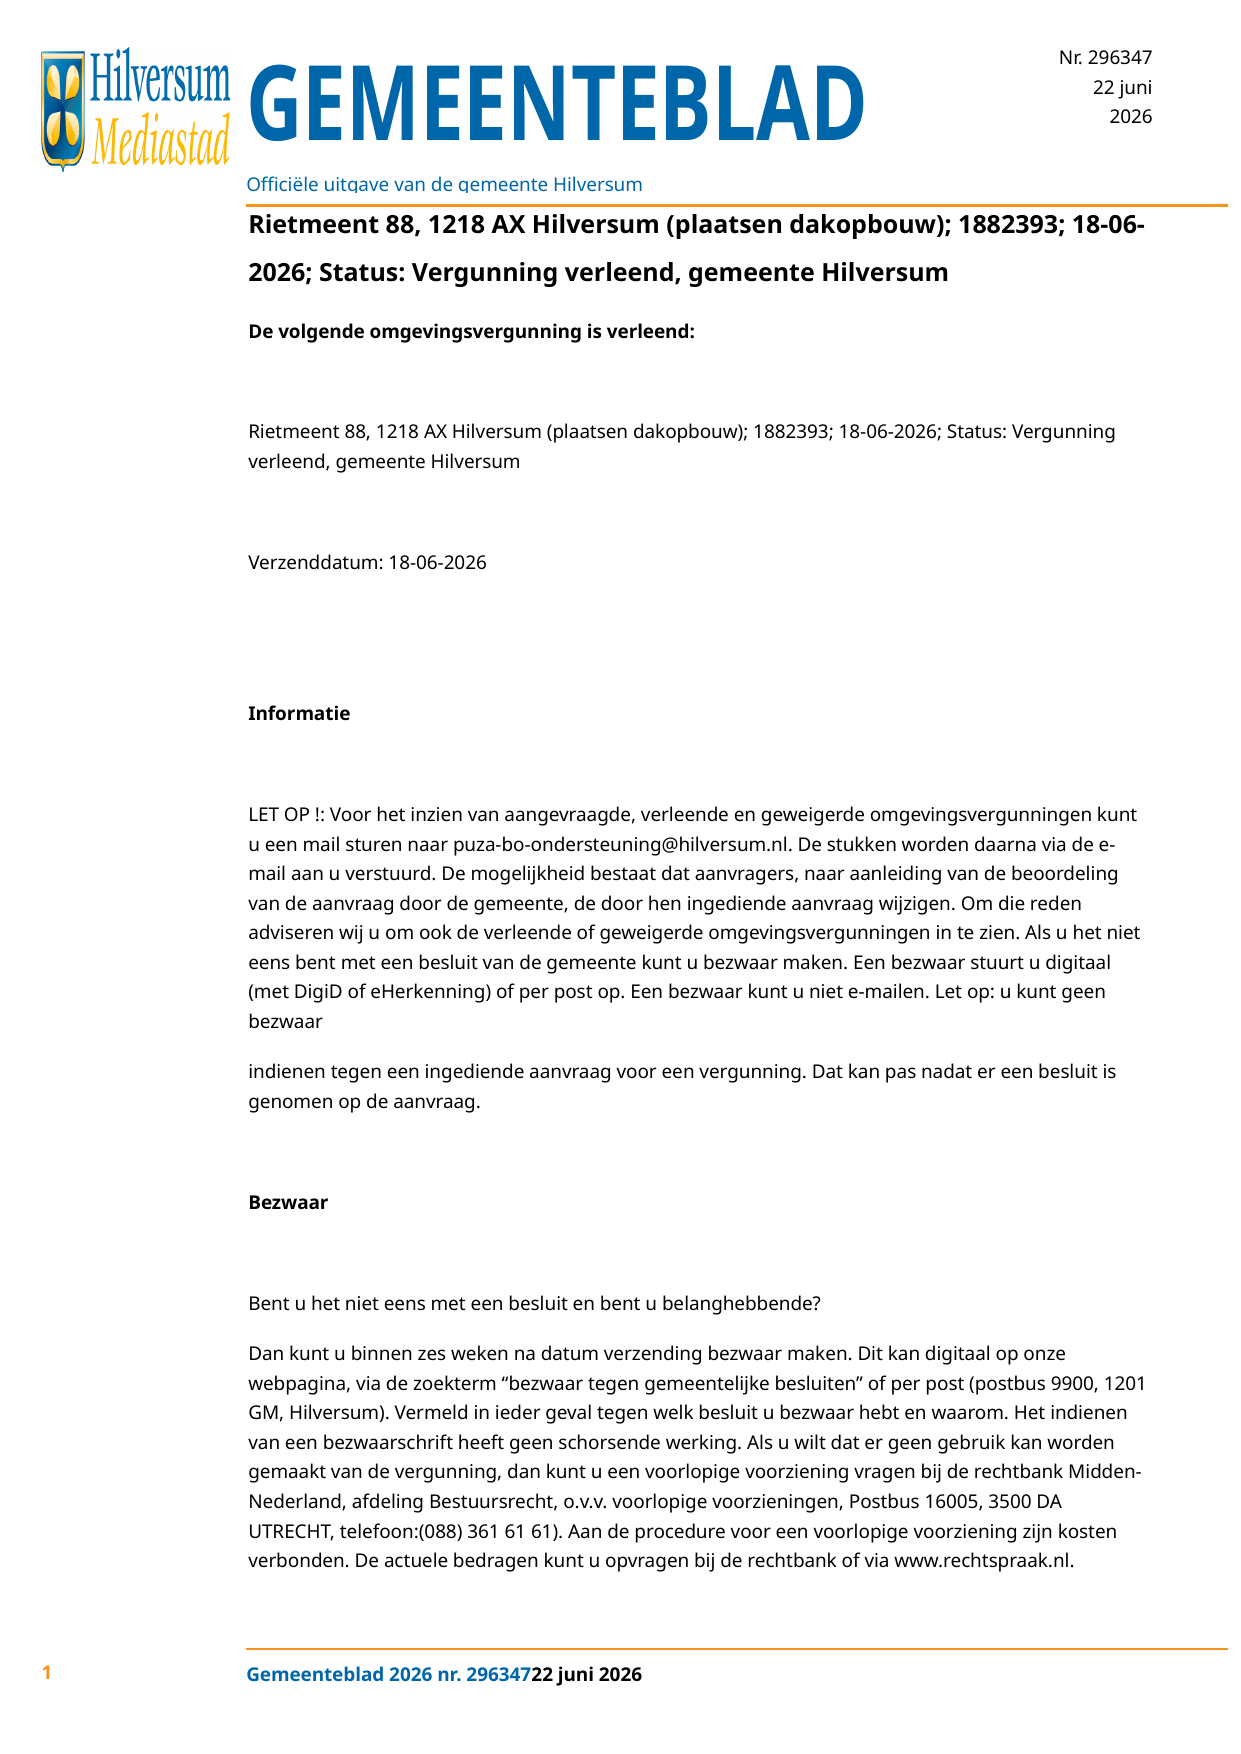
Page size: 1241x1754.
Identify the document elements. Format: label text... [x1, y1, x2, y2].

text Bezwaar [248, 1189, 1152, 1215]
text LET OP !: Voor het inzien van aangevraagde, verleende en geweigerde omgevingsvergunningen kunt u een mail sturen naar puza-bo-ondersteuning@hilversum.nl. De stukken worden daarna via de e-mail aan u verstuurd. De mogelijkheid bestaat dat aanvragers, naar aanleiding van de beoordeling van de aanvraag door de gemeente, de door hen ingediende aanvraag wijzigen. Om die reden adviseren wij u om ook de verleende of geweigerde omgevingsvergunningen in te zien. Als u het niet eens bent met een besluit van de gemeente kunt u bezwaar maken. Een bezwaar stuurt u digitaal (met DigiD of eHerkenning) of per post op. Een bezwaar kunt u niet e-mailen. Let op: u kunt geen bezwaar [248, 801, 1152, 1034]
text Verzenddatum: 18-06-2026 [248, 549, 1152, 575]
text Dan kunt u binnen zes weken na datum verzending bezwaar maken. Dit kan digitaal op onze webpagina, via de zoekterm “bezwaar tegen gemeentelijke besluiten” of per post (postbus 9900, 1201 GM, Hilversum). Vermeld in ieder geval tegen welk besluit u bezwaar hebt en waarom. Het indienen van een bezwaarschrift heeft geen schorsende werking. Als u wilt dat er geen gebruik kan worden gemaakt van de vergunning, dan kunt u een voorlopige voorziening vragen bij de rechtbank Midden-Nederland, afdeling Bestuursrecht, o.v.v. voorlopige voorzieningen, Postbus 16005, 3500 DA UTRECHT, telefoon:(088) 361 61 61). Aan de procedure voor een voorlopige voorziening zijn kosten verbonden. De actuele bedragen kunt u opvragen bij de rechtbank of via www.rechtspraak.nl. [248, 1340, 1152, 1573]
text Rietmeent 88, 1218 AX Hilversum (plaatsen dakopbouw); 1882393; 18-06-2026; Status: Vergunning verleend, gemeente Hilversum [248, 207, 1152, 288]
text Informatie [248, 700, 1152, 726]
text Rietmeent 88, 1218 AX Hilversum (plaatsen dakopbouw); 1882393; 18-06-2026; Status: Vergunning verleend, gemeente Hilversum [248, 419, 1152, 474]
text Bent u het niet eens met een besluit en bent u belanghebbende? [248, 1290, 1152, 1316]
text indienen tegen een ingediende aanvraag voor een vergunning. Dat kan pas nadat er een besluit is genomen op de aanvraag. [248, 1059, 1152, 1114]
text De volgende omgevingsvergunning is verleend: [248, 318, 1152, 344]
picture [41, 47, 231, 172]
